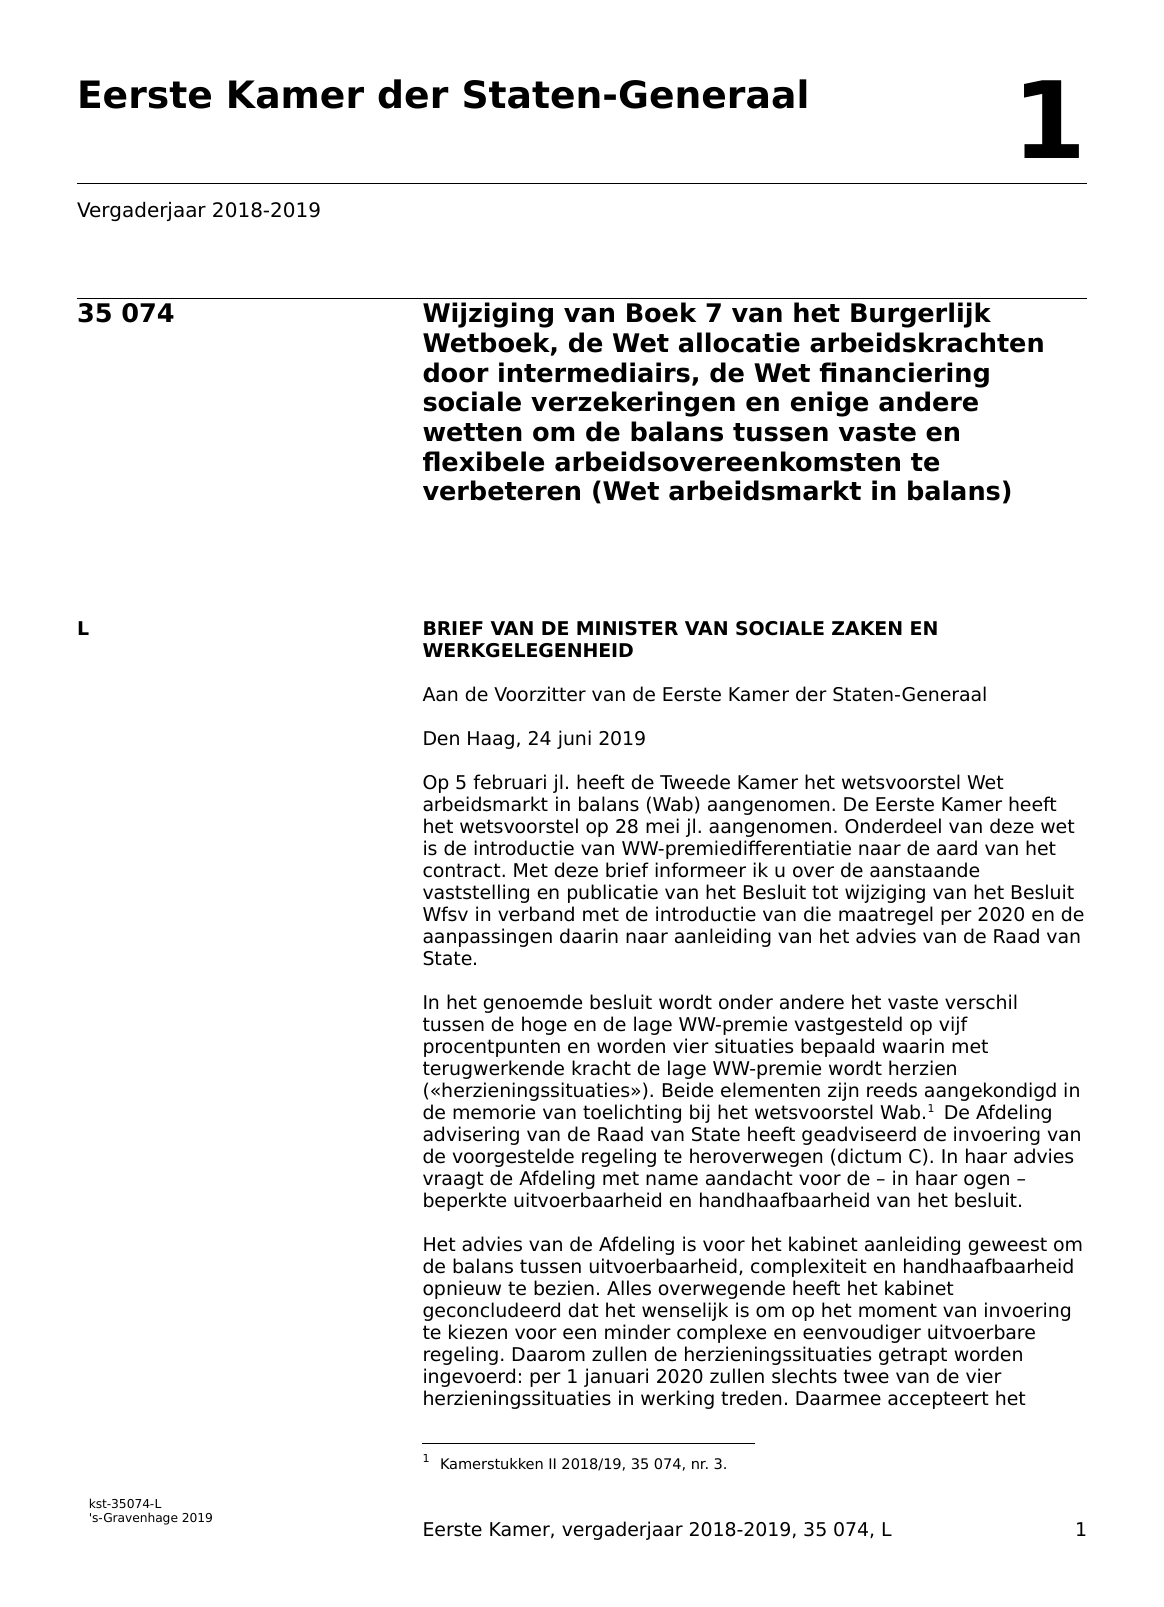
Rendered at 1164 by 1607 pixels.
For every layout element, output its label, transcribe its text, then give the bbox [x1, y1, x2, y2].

subtitle L BRIEF VAN DE MINISTER VAN SOCIALE ZAKEN EN WERKGELEGENHEID [77, 618, 1087, 662]
text Kamerstukken II 2018/19, 35 074, nr. 3. [422, 1452, 1087, 1474]
text Op 5 februari jl. heeft de Tweede Kamer het wetsvoorstel Wet arbeidsmarkt in balans (Wab) aangenomen. De Eerste Kamer heeft het wetsvoorstel op 28 mei jl. aangenomen. Onderdeel van deze wet is de introductie van WW-premiedifferentiatie naar de aard van het contract. Met deze brief informeer ik u over de aanstaande vaststelling en publicatie van het Besluit tot wijziging van het Besluit Wfsv in verband met de introductie van die maatregel per 2020 en de aanpassingen daarin naar aanleiding van het advies van de Raad van State. [422, 772, 1087, 970]
table_header 1 [886, 59, 1087, 183]
text 's-Gravenhage 2019 [88, 1511, 323, 1525]
table_header Eerste Kamer der Staten-Generaal [77, 59, 886, 183]
text In het genoemde besluit wordt onder andere het vaste verschil tussen de hoge en de lage WW-premie vastgesteld op vijf procentpunten en worden vier situaties bepaald waarin met terugwerkende kracht de lage WW-premie wordt herzien («herzieningssituaties»). Beide elementen zijn reeds aangekondigd in de memorie van toelichting bij het wetsvoorstel Wab. De Afdeling advisering van de Raad van State heeft geadviseerd de invoering van de voorgestelde regeling te heroverwegen (dictum C). In haar advies vraagt de Afdeling met name aandacht voor de – in haar ogen – beperkte uitvoerbaarheid en handhaafbaarheid van het besluit. [422, 992, 1087, 1212]
table_cell Vergaderjaar 2018-2019 [77, 184, 1087, 298]
text Aan de Voorzitter van de Eerste Kamer der Staten-Generaal [422, 684, 1087, 706]
text Den Haag, 24 juni 2019 [422, 728, 1087, 750]
subtitle 35 074 Wijziging van Boek 7 van het Burgerlijk Wetboek, de Wet allocatie arbeidskrachten door intermediairs, de Wet financiering sociale verzekeringen en enige andere wetten om de balans tussen vaste en flexibele arbeidsovereenkomsten te verbeteren (Wet arbeidsmarkt in balans) [77, 299, 1087, 507]
text Het advies van de Afdeling is voor het kabinet aanleiding geweest om de balans tussen uitvoerbaarheid, complexiteit en handhaafbaarheid opnieuw te bezien. Alles overwegende heeft het kabinet geconcludeerd dat het wenselijk is om op het moment van invoering te kiezen voor een minder complexe en eenvoudiger uitvoerbare regeling. Daarom zullen de herzieningssituaties getrapt worden ingevoerd: per 1 januari 2020 zullen slechts twee van de vier herzieningssituaties in werking treden. Daarmee accepteert het [422, 1234, 1087, 1410]
text kst-35074-L [88, 1497, 323, 1511]
